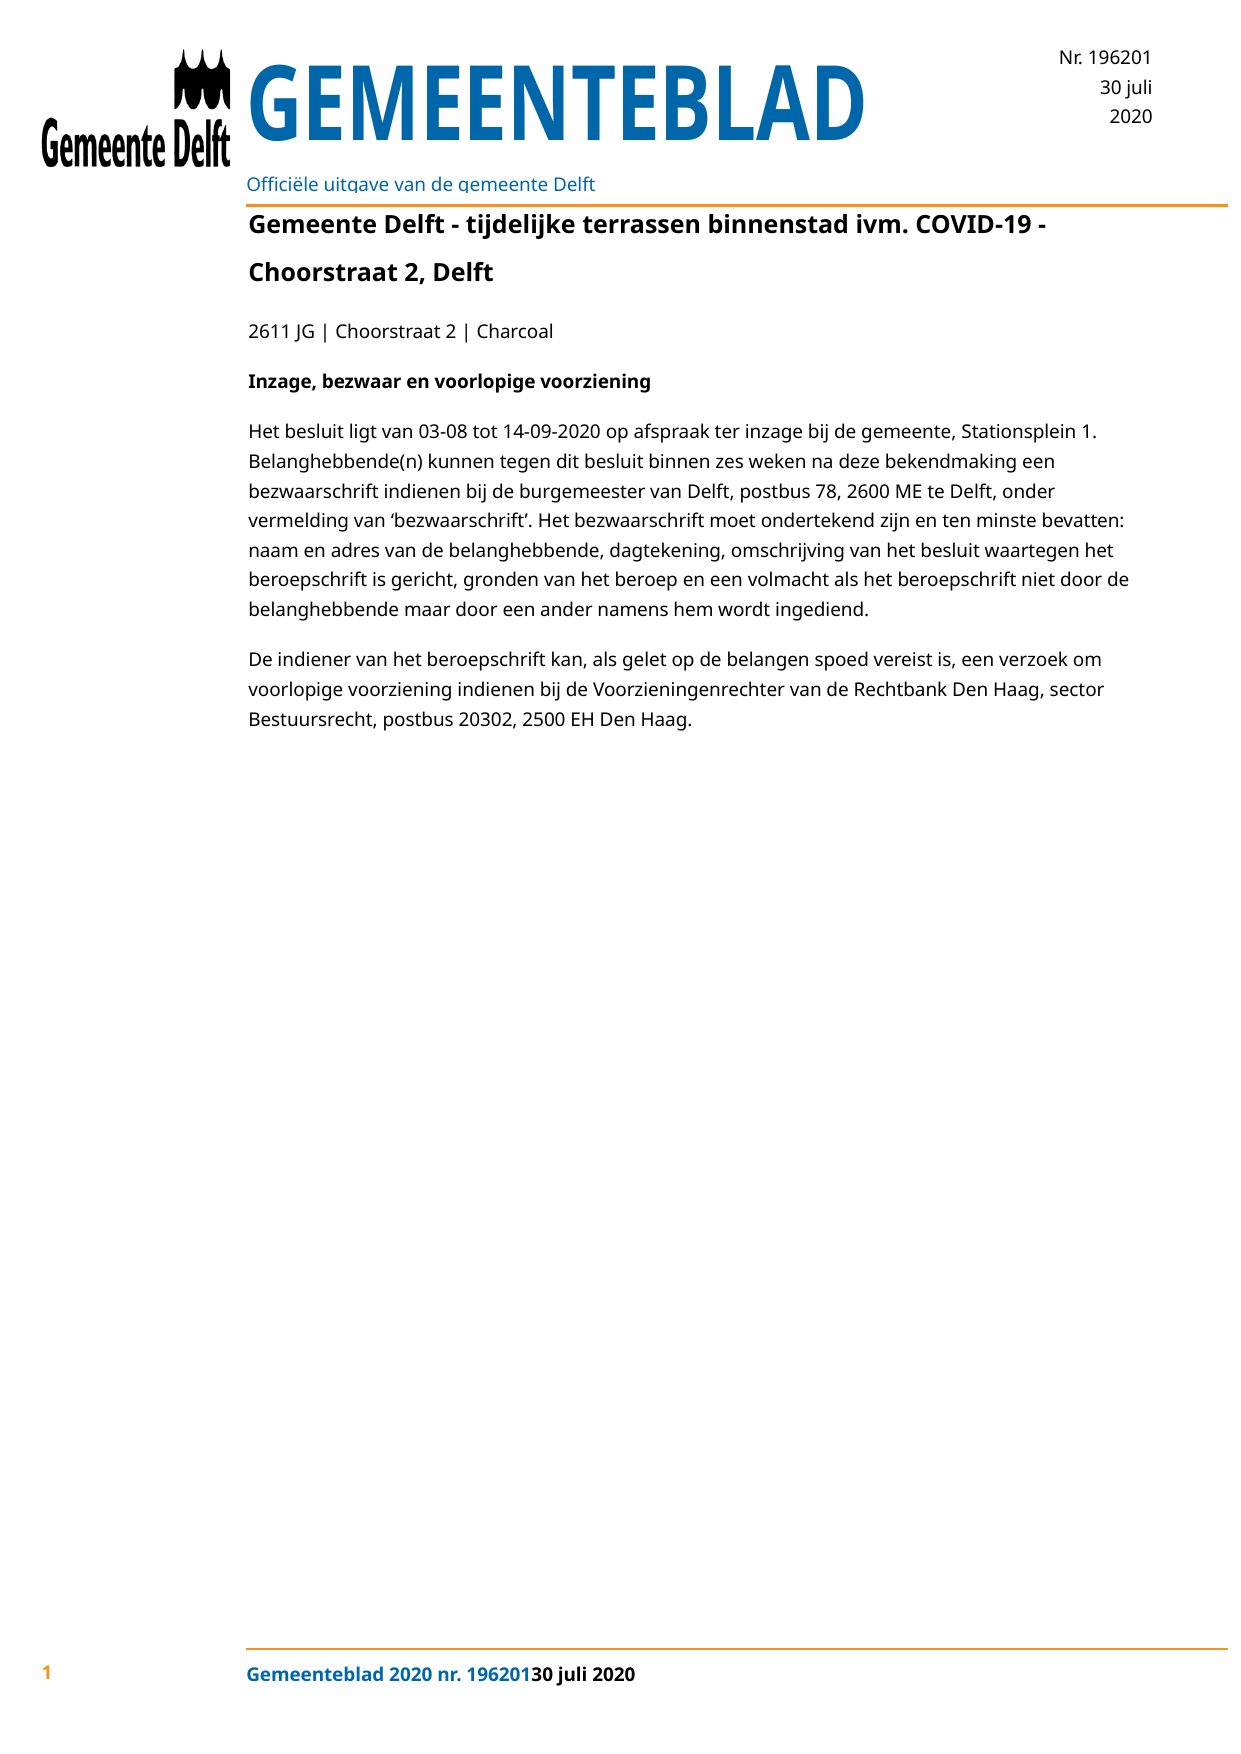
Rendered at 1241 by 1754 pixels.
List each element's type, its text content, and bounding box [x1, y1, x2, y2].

text Het besluit ligt van 03-08 tot 14-09-2020 op afspraak ter inzage bij de gemeente, Stationsplein 1. Belanghebbende(n) kunnen tegen dit besluit binnen zes weken na deze bekendmaking een bezwaarschrift indienen bij de burgemeester van Delft, postbus 78, 2600 ME te Delft, onder vermelding van ‘bezwaarschrift’. Het bezwaarschrift moet ondertekend zijn en ten minste bevatten: naam en adres van de belanghebbende, dagtekening, omschrijving van het besluit waartegen het beroepschrift is gericht, gronden van het beroep en een volmacht als het beroepschrift niet door de belanghebbende maar door een ander namens hem wordt ingediend. [248, 419, 1152, 622]
text De indiener van het beroepschrift kan, als gelet op de belangen spoed vereist is, een verzoek om voorlopige voorziening indienen bij de Voorzieningenrechter van de Rechtbank Den Haag, sector Bestuursrecht, postbus 20302, 2500 EH Den Haag. [248, 647, 1152, 732]
text 2611 JG | Choorstraat 2 | Charcoal [248, 318, 1152, 344]
text Inzage, bezwaar en voorlopige voorziening [248, 368, 1152, 394]
text Gemeente Delft - tijdelijke terrassen binnenstad ivm. COVID-19 - Choorstraat 2, Delft [248, 207, 1152, 288]
picture [41, 47, 231, 172]
